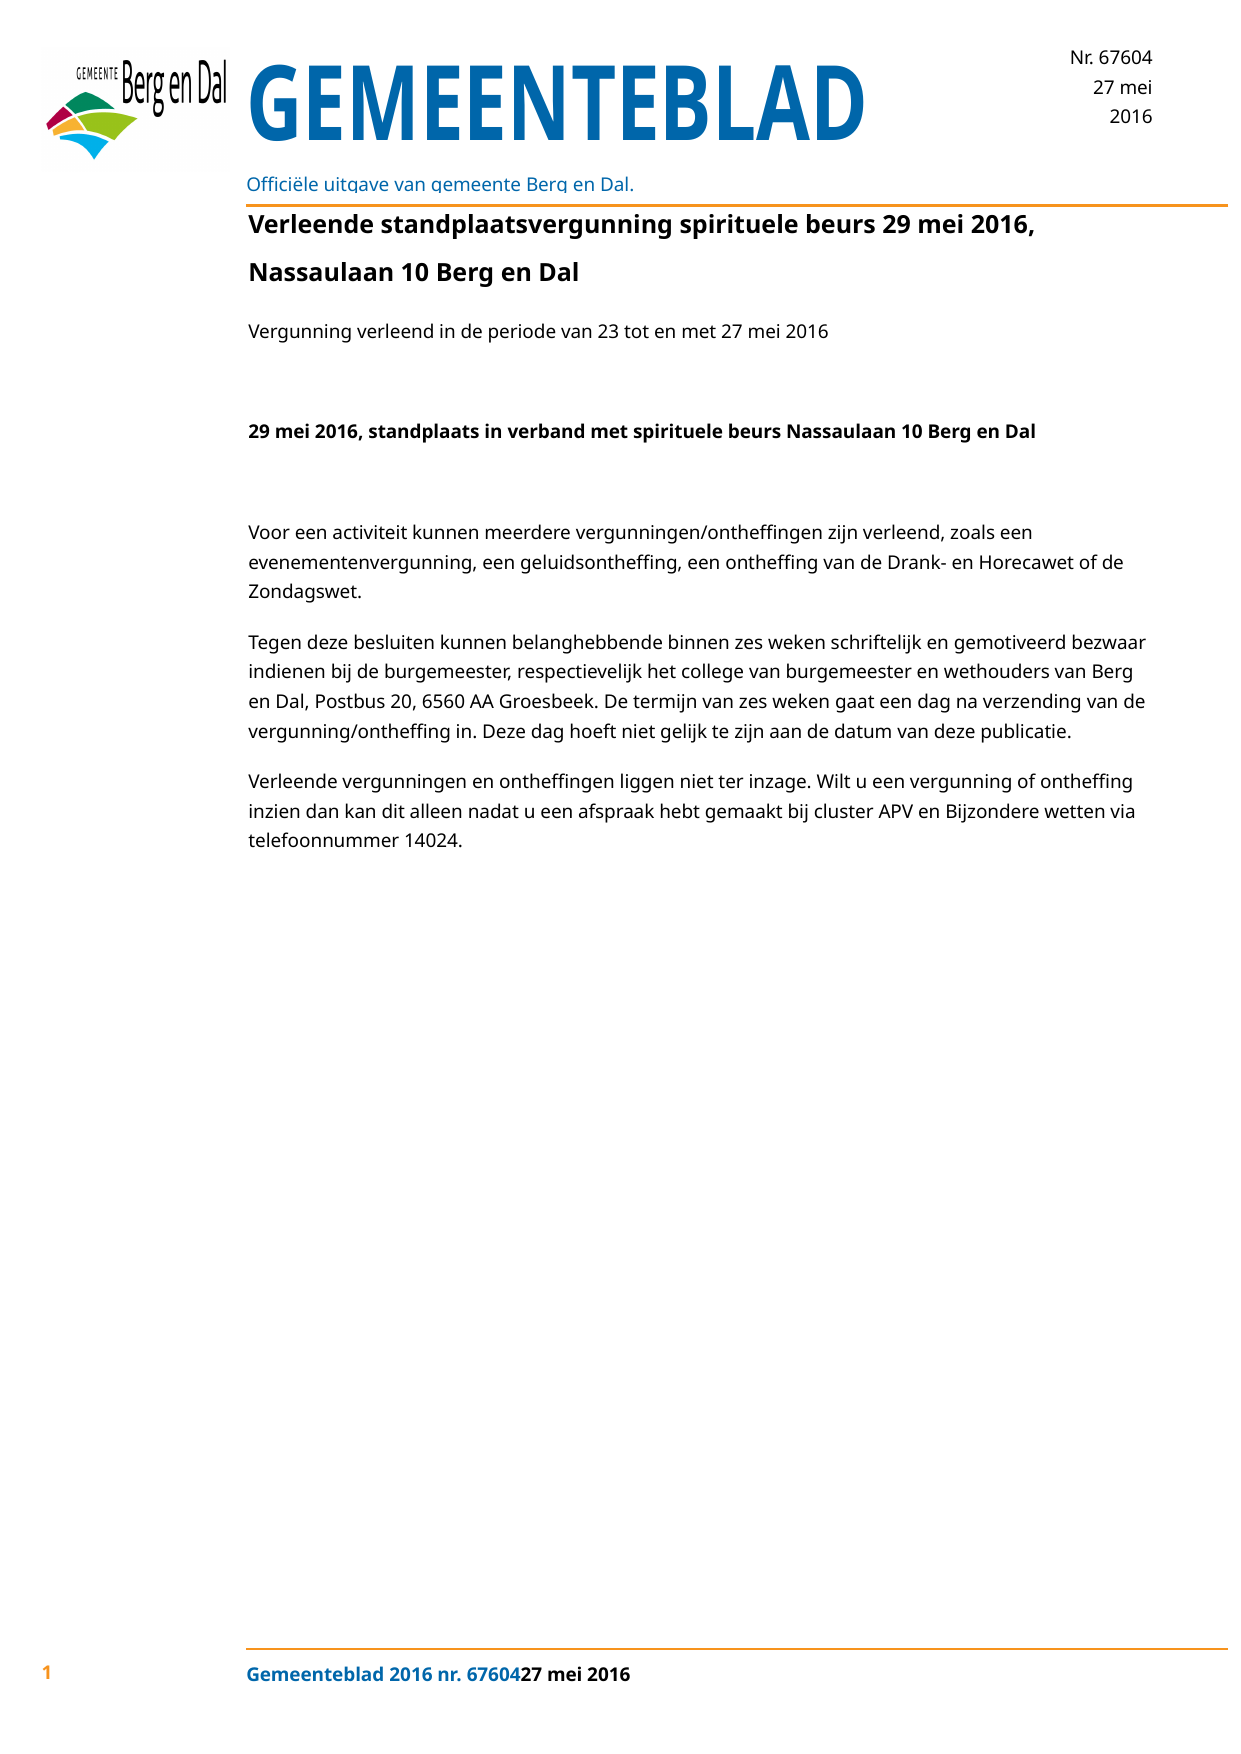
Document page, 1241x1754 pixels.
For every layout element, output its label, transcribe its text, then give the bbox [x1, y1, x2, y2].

text Verleende vergunningen en ontheffingen liggen niet ter inzage. Wilt u een vergunning of ontheffing inzien dan kan dit alleen nadat u een afspraak hebt gemaakt bij cluster APV en Bijzondere wetten via telefoonnummer 14024. [248, 768, 1152, 853]
text Verleende standplaatsvergunning spirituele beurs 29 mei 2016, Nassaulaan 10 Berg en Dal [248, 207, 1152, 288]
text Voor een activiteit kunnen meerdere vergunningen/ontheffingen zijn verleend, zoals een evenementenvergunning, een geluidsontheffing, een ontheffing van de Drank- en Horecawet of de Zondagswet. [248, 519, 1152, 604]
text Vergunning verleend in de periode van 23 tot en met 27 mei 2016 [248, 318, 1152, 344]
text Tegen deze besluiten kunnen belanghebbende binnen zes weken schriftelijk en gemotiveerd bezwaar indienen bij de burgemeester, respectievelijk het college van burgemeester en wethouders van Berg en Dal, Postbus 20, 6560 AA Groesbeek. De termijn van zes weken gaat een dag na verzending van de vergunning/ontheffing in. Deze dag hoeft niet gelijk te zijn aan de datum van deze publicatie. [248, 629, 1152, 744]
text 29 mei 2016, standplaats in verband met spirituele beurs Nassaulaan 10 Berg en Dal [248, 419, 1152, 444]
picture [41, 47, 231, 172]
